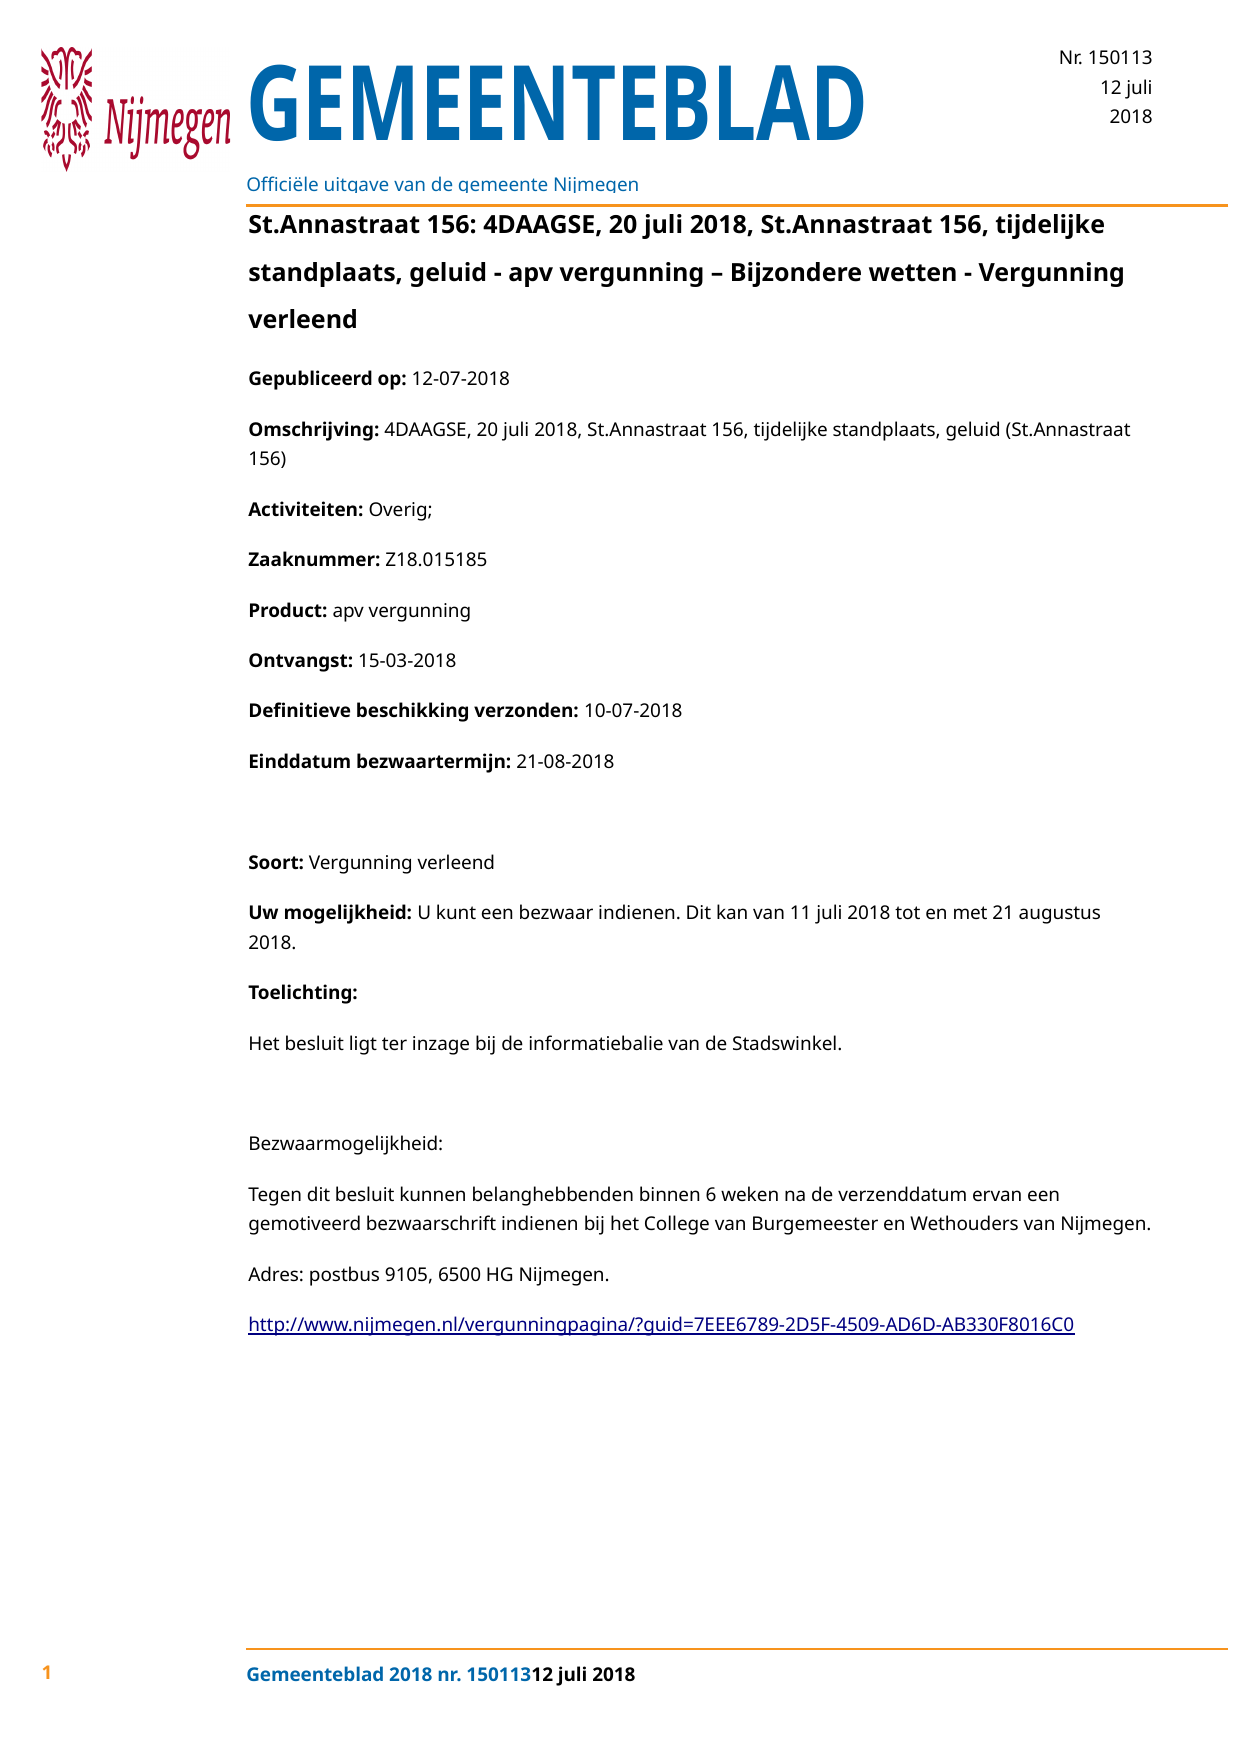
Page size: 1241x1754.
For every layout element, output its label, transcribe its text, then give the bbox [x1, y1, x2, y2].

text Het besluit ligt ter inzage bij de informatiebalie van de Stadswinkel. [248, 1030, 1152, 1055]
text Product: apv vergunning [248, 597, 1152, 622]
picture [41, 47, 231, 172]
text Einddatum bezwaartermijn: 21-08-2018 [248, 748, 1152, 774]
text Omschrijving: 4DAAGSE, 20 juli 2018, St.Annastraat 156, tijdelijke standplaats, geluid (St.Annastraat 156) [248, 416, 1152, 471]
text http://www.nijmegen.nl/vergunningpagina/?guid=7EEE6789-2D5F-4509-AD6D-AB330F8016C0 [248, 1311, 1152, 1337]
text Toelichting: [248, 979, 1152, 1005]
text St.Annastraat 156: 4DAAGSE, 20 juli 2018, St.Annastraat 156, tijdelijke standplaats, geluid - apv vergunning – Bijzondere wetten - Vergunning verleend [248, 207, 1152, 336]
text Soort: Vergunning verleend [248, 849, 1152, 874]
text Definitieve beschikking verzonden: 10-07-2018 [248, 698, 1152, 723]
text Activiteiten: Overig; [248, 496, 1152, 522]
text Adres: postbus 9105, 6500 HG Nijmegen. [248, 1261, 1152, 1287]
text Tegen dit besluit kunnen belanghebbenden binnen 6 weken na de verzenddatum ervan een gemotiveerd bezwaarschrift indienen bij het College van Burgemeester en Wethouders van Nijmegen. [248, 1181, 1152, 1236]
text Zaaknummer: Z18.015185 [248, 546, 1152, 572]
text Ontvangst: 15-03-2018 [248, 647, 1152, 673]
text Gepubliceerd op: 12-07-2018 [248, 366, 1152, 391]
text Uw mogelijkheid: U kunt een bezwaar indienen. Dit kan van 11 juli 2018 tot en met 21 augustus 2018. [248, 899, 1152, 954]
text Bezwaarmogelijkheid: [248, 1131, 1152, 1156]
